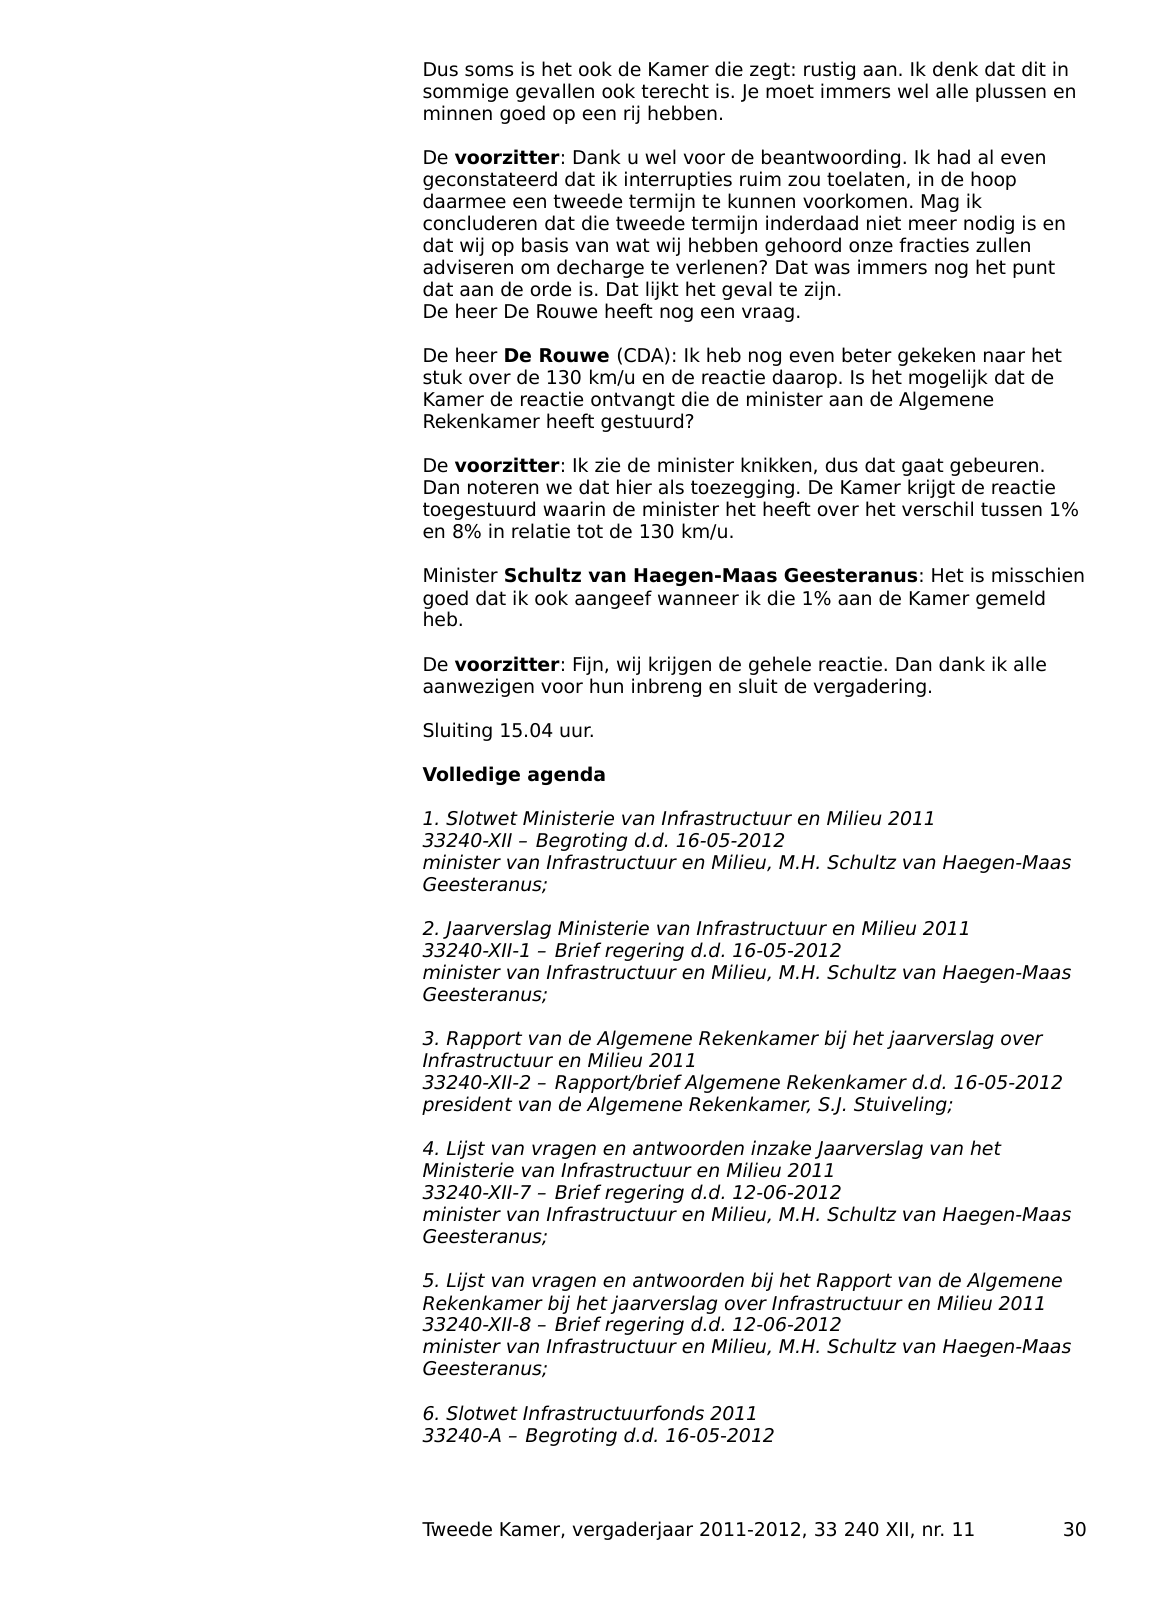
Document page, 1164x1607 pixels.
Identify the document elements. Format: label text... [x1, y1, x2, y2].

text De heer De Rouwe (CDA): Ik heb nog even beter gekeken naar het stuk over de 130 km/u en de reactie daarop. Is het mogelijk dat de Kamer de reactie ontvangt die de minister aan de Algemene Rekenkamer heeft gestuurd? [422, 345, 1087, 433]
text Minister Schultz van Haegen-Maas Geesteranus: Het is misschien goed dat ik ook aangeef wanneer ik die 1% aan de Kamer gemeld heb. [422, 565, 1087, 631]
text De voorzitter: Fijn, wij krijgen de gehele reactie. Dan dank ik alle aanwezigen voor hun inbreng en sluit de vergadering. [422, 653, 1087, 697]
text 6. Slotwet Infrastructuurfonds 2011 [422, 1402, 1087, 1424]
text De heer De Rouwe heeft nog een vraag. [422, 301, 1087, 323]
text De voorzitter: Ik zie de minister knikken, dus dat gaat gebeuren. Dan noteren we dat hier als toezegging. De Kamer krijgt de reactie toegestuurd waarin de minister het heeft over het verschil tussen 1% en 8% in relatie tot de 130 km/u. [422, 455, 1087, 543]
text 33240-XII – Begroting d.d. 16-05-2012 [422, 830, 1087, 852]
text minister van Infrastructuur en Milieu, M.H. Schultz van Haegen-Maas Geesteranus; [422, 962, 1087, 1006]
text De voorzitter: Dank u wel voor de beantwoording. Ik had al even geconstateerd dat ik interrupties ruim zou toelaten, in de hoop daarmee een tweede termijn te kunnen voorkomen. Mag ik concluderen dat die tweede termijn inderdaad niet meer nodig is en dat wij op basis van wat wij hebben gehoord onze fracties zullen adviseren om decharge te verlenen? Dat was immers nog het punt dat aan de orde is. Dat lijkt het geval te zijn. [422, 147, 1087, 301]
text Sluiting 15.04 uur. [422, 720, 1087, 742]
text 1. Slotwet Ministerie van Infrastructuur en Milieu 2011 [422, 808, 1087, 830]
text Dus soms is het ook de Kamer die zegt: rustig aan. Ik denk dat dit in sommige gevallen ook terecht is. Je moet immers wel alle plussen en minnen goed op een rij hebben. [422, 59, 1087, 125]
text 2. Jaarverslag Ministerie van Infrastructuur en Milieu 2011 [422, 918, 1087, 940]
text 33240-A – Begroting d.d. 16-05-2012 [422, 1424, 1087, 1446]
text 33240-XII-7 – Brief regering d.d. 12-06-2012 [422, 1182, 1087, 1204]
text 33240-XII-1 – Brief regering d.d. 16-05-2012 [422, 940, 1087, 962]
text president van de Algemene Rekenkamer, S.J. Stuiveling; [422, 1094, 1087, 1116]
text 5. Lijst van vragen en antwoorden bij het Rapport van de Algemene Rekenkamer bij het jaarverslag over Infrastructuur en Milieu 2011 [422, 1270, 1087, 1314]
text minister van Infrastructuur en Milieu, M.H. Schultz van Haegen-Maas Geesteranus; [422, 1204, 1087, 1248]
subtitle Volledige agenda [422, 764, 1087, 786]
text 4. Lijst van vragen en antwoorden inzake Jaarverslag van het Ministerie van Infrastructuur en Milieu 2011 [422, 1138, 1087, 1182]
text minister van Infrastructuur en Milieu, M.H. Schultz van Haegen-Maas Geesteranus; [422, 1336, 1087, 1380]
text 3. Rapport van de Algemene Rekenkamer bij het jaarverslag over Infrastructuur en Milieu 2011 [422, 1028, 1087, 1072]
text 33240-XII-8 – Brief regering d.d. 12-06-2012 [422, 1314, 1087, 1336]
text minister van Infrastructuur en Milieu, M.H. Schultz van Haegen-Maas Geesteranus; [422, 852, 1087, 896]
text 33240-XII-2 – Rapport/brief Algemene Rekenkamer d.d. 16-05-2012 [422, 1072, 1087, 1094]
